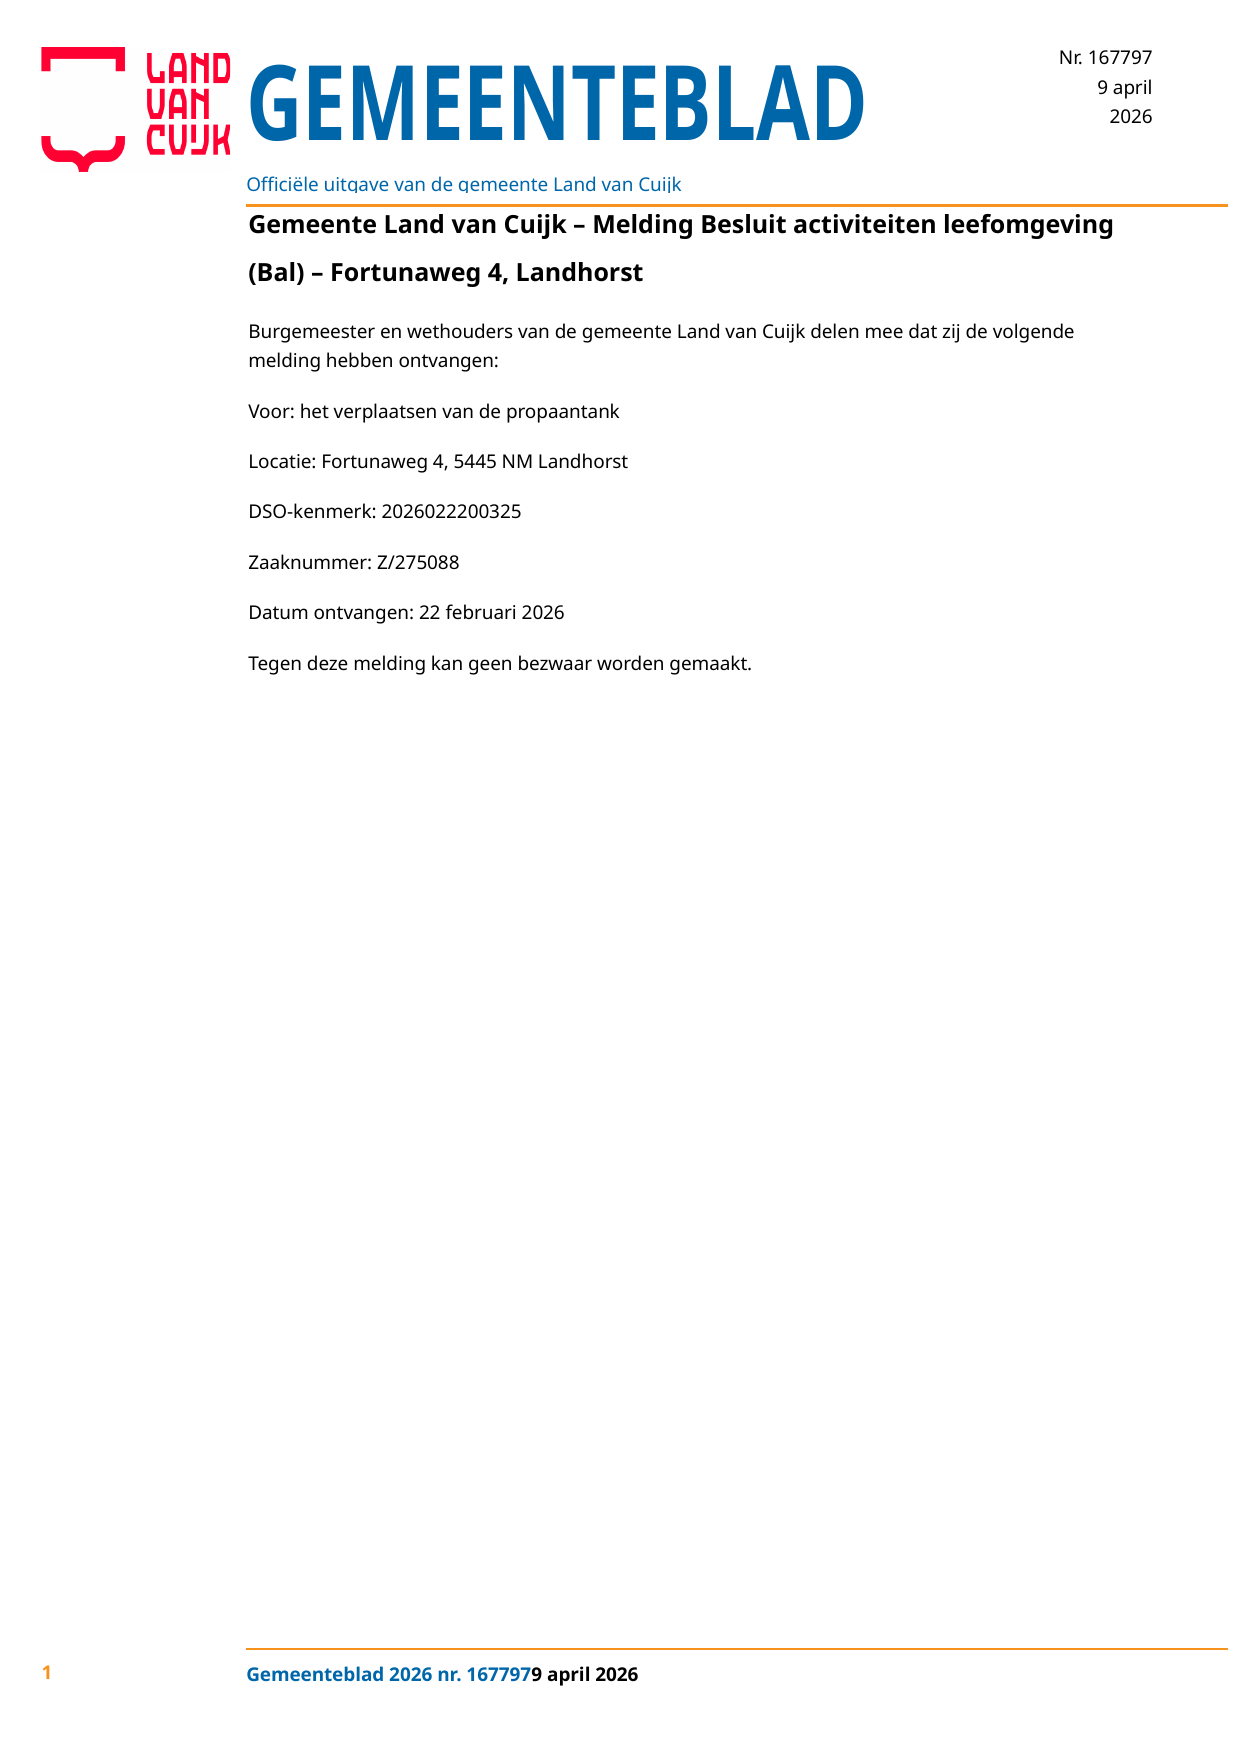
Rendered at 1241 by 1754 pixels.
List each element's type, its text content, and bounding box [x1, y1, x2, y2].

text Locatie: Fortunaweg 4, 5445 NM Landhorst [248, 448, 1152, 474]
text Tegen deze melding kan geen bezwaar worden gemaakt. [248, 650, 1152, 676]
text DSO-kenmerk: 2026022200325 [248, 499, 1152, 524]
text Zaaknummer: Z/275088 [248, 549, 1152, 575]
picture [41, 47, 231, 172]
text Voor: het verplaatsen van de propaantank [248, 398, 1152, 424]
text Datum ontvangen: 22 februari 2026 [248, 599, 1152, 625]
text Burgemeester en wethouders van de gemeente Land van Cuijk delen mee dat zij de volgende melding hebben ontvangen: [248, 318, 1152, 373]
text Gemeente Land van Cuijk – Melding Besluit activiteiten leefomgeving (Bal) – Fortunaweg 4, Landhorst [248, 207, 1152, 288]
